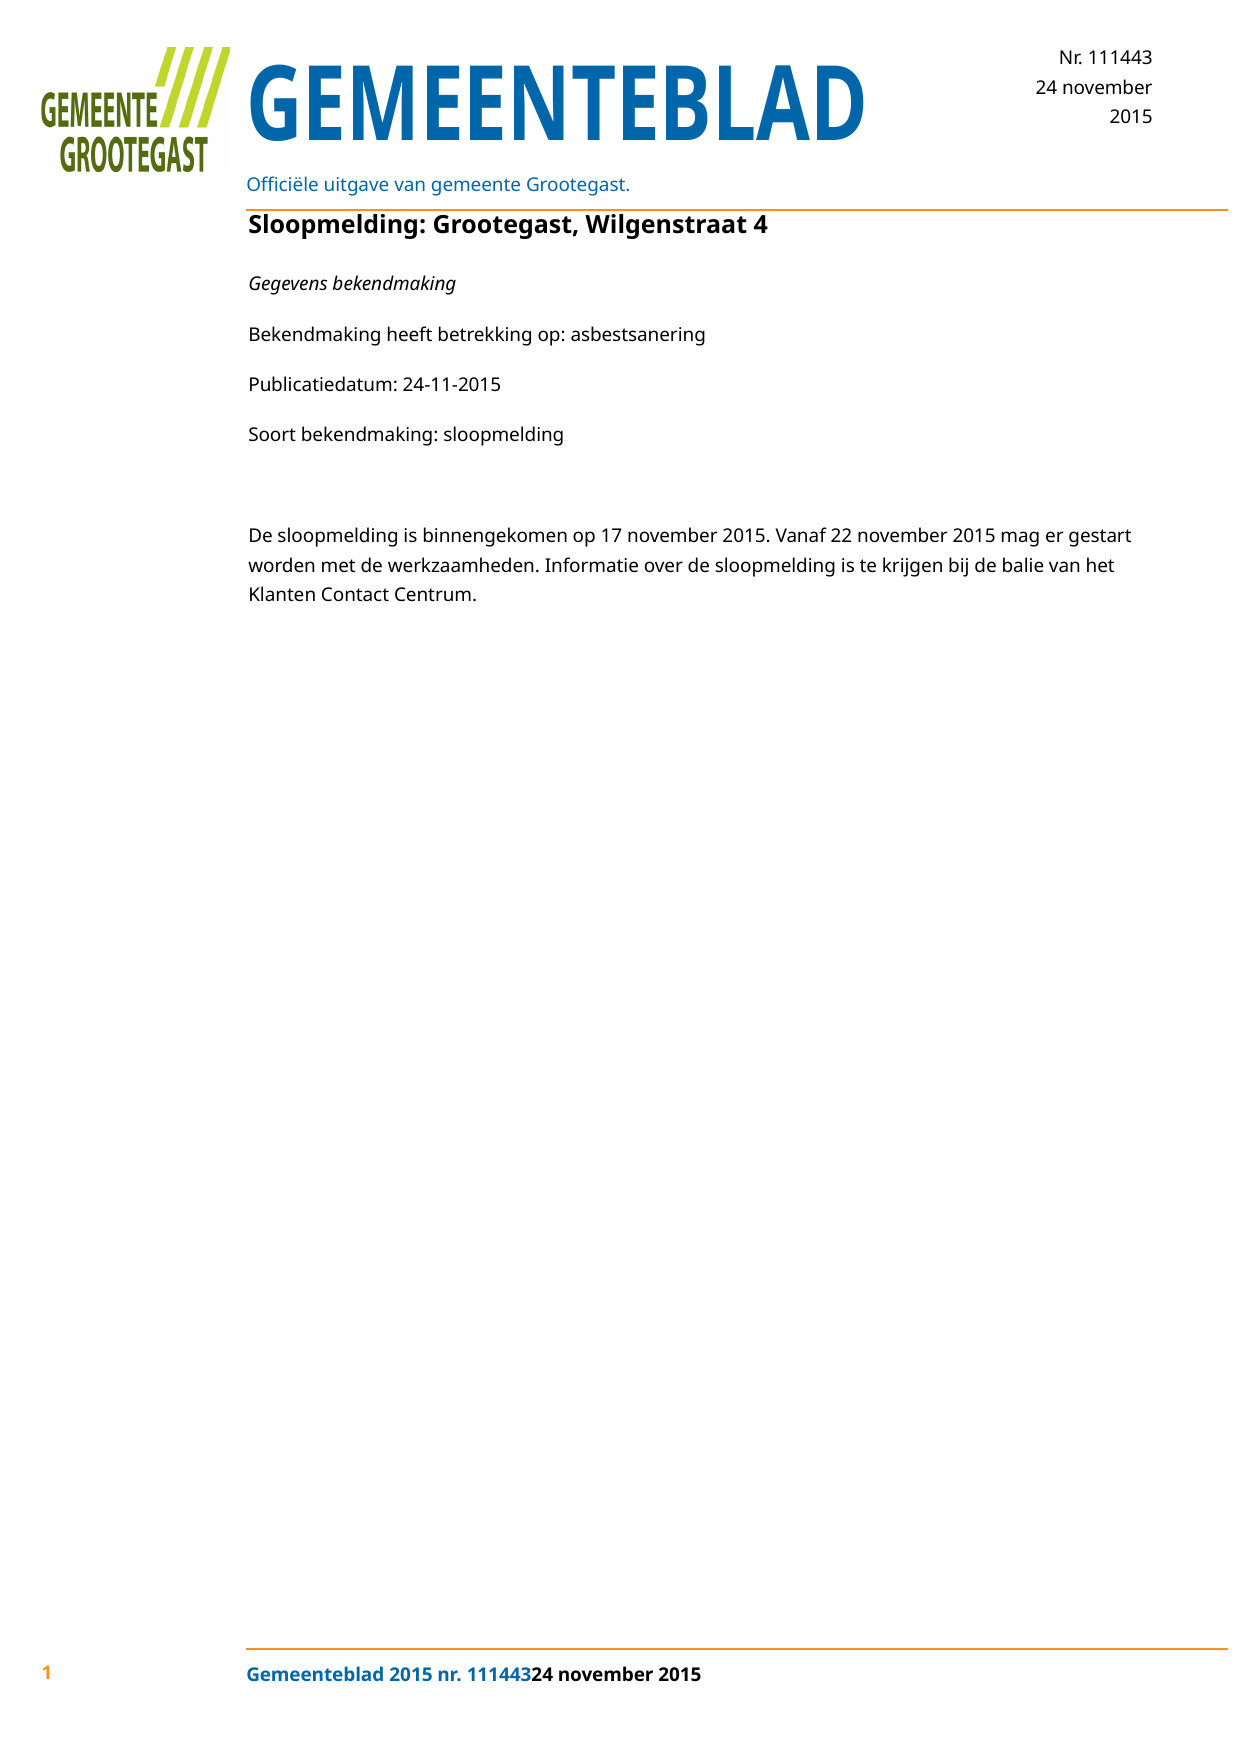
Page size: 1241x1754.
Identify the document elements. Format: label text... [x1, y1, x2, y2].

text Gegevens bekendmaking [248, 270, 1152, 296]
text De sloopmelding is binnengekomen op 17 november 2015. Vanaf 22 november 2015 mag er gestart worden met de werkzaamheden. Informatie over de sloopmelding is te krijgen bij de balie van het Klanten Contact Centrum. [248, 522, 1152, 607]
text Bekendmaking heeft betrekking op: asbestsanering [248, 321, 1152, 346]
text Soort bekendmaking: sloopmelding [248, 422, 1152, 447]
text Sloopmelding: Grootegast, Wilgenstraat 4 [248, 211, 1152, 241]
picture [41, 47, 231, 172]
text Publicatiedatum: 24-11-2015 [248, 371, 1152, 397]
